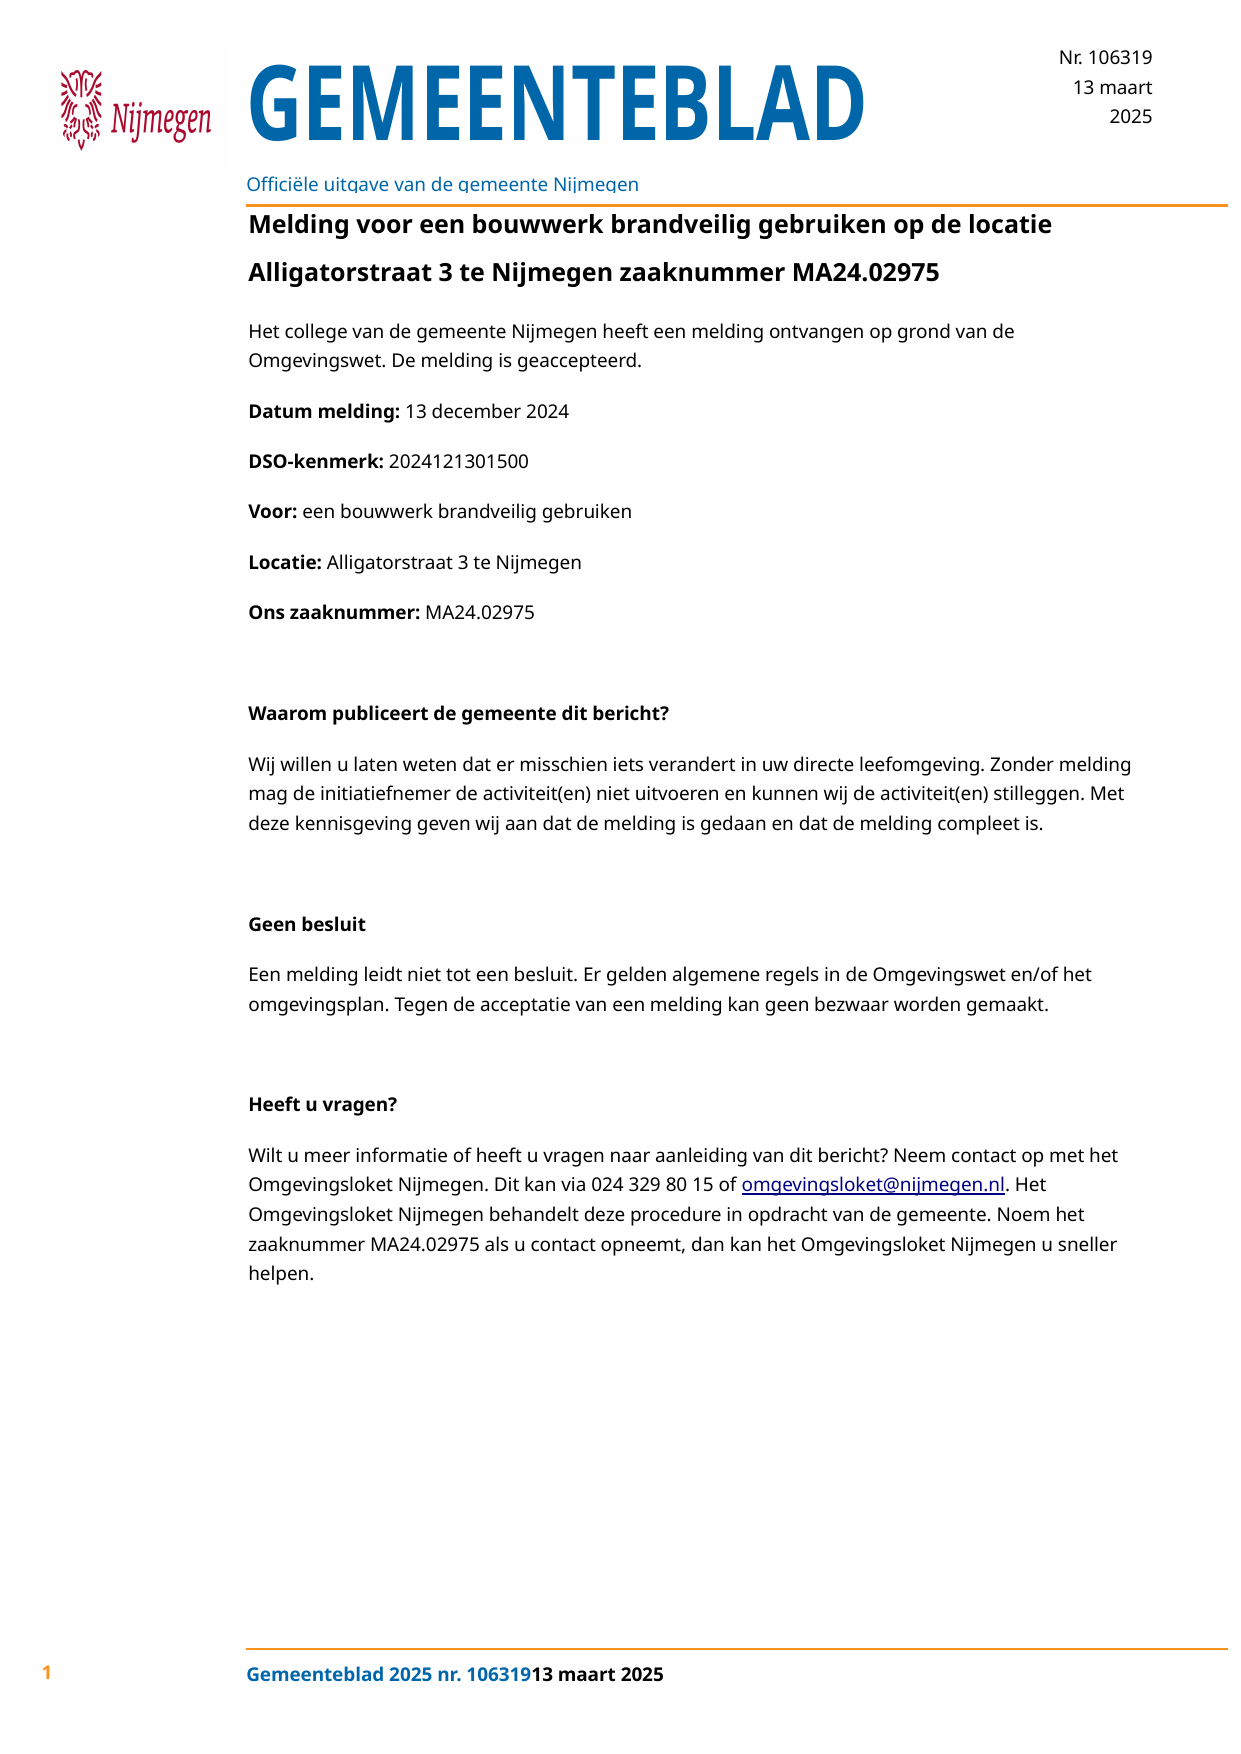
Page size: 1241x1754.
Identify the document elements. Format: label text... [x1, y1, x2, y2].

text Ons zaaknummer: MA24.02975 [248, 599, 1152, 625]
text Melding voor een bouwwerk brandveilig gebruiken op de locatie Alligatorstraat 3 te Nijmegen zaaknummer MA24.02975 [248, 207, 1152, 288]
text Een melding leidt niet tot een besluit. Er gelden algemene regels in de Omgevingswet en/of het omgevingsplan. Tegen de acceptatie van een melding kan geen bezwaar worden gemaakt. [248, 961, 1152, 1017]
text Heeft u vragen? [248, 1092, 1152, 1117]
text Geen besluit [248, 911, 1152, 937]
text Wij willen u laten weten dat er misschien iets verandert in uw directe leefomgeving. Zonder melding mag de initiatiefnemer de activiteit(en) niet uitvoeren en kunnen wij de activiteit(en) stilleggen. Met deze kennisgeving geven wij aan dat de melding is gedaan en dat de melding compleet is. [248, 751, 1152, 836]
text Voor: een bouwwerk brandveilig gebruiken [248, 499, 1152, 524]
picture [41, 47, 231, 172]
text Waarom publiceert de gemeente dit bericht? [248, 700, 1152, 726]
text Wilt u meer informatie of heeft u vragen naar aanleiding van dit bericht? Neem contact op met het Omgevingsloket Nijmegen. Dit kan via 024 329 80 15 of omgevingsloket@nijmegen.nl. Het Omgevingsloket Nijmegen behandelt deze procedure in opdracht van de gemeente. Noem het zaaknummer MA24.02975 als u contact opneemt, dan kan het Omgevingsloket Nijmegen u sneller helpen. [248, 1142, 1152, 1286]
text Locatie: Alligatorstraat 3 te Nijmegen [248, 549, 1152, 575]
text Het college van de gemeente Nijmegen heeft een melding ontvangen op grond van de Omgevingswet. De melding is geaccepteerd. [248, 318, 1152, 373]
text DSO-kenmerk: 2024121301500 [248, 448, 1152, 474]
text Datum melding: 13 december 2024 [248, 398, 1152, 424]
